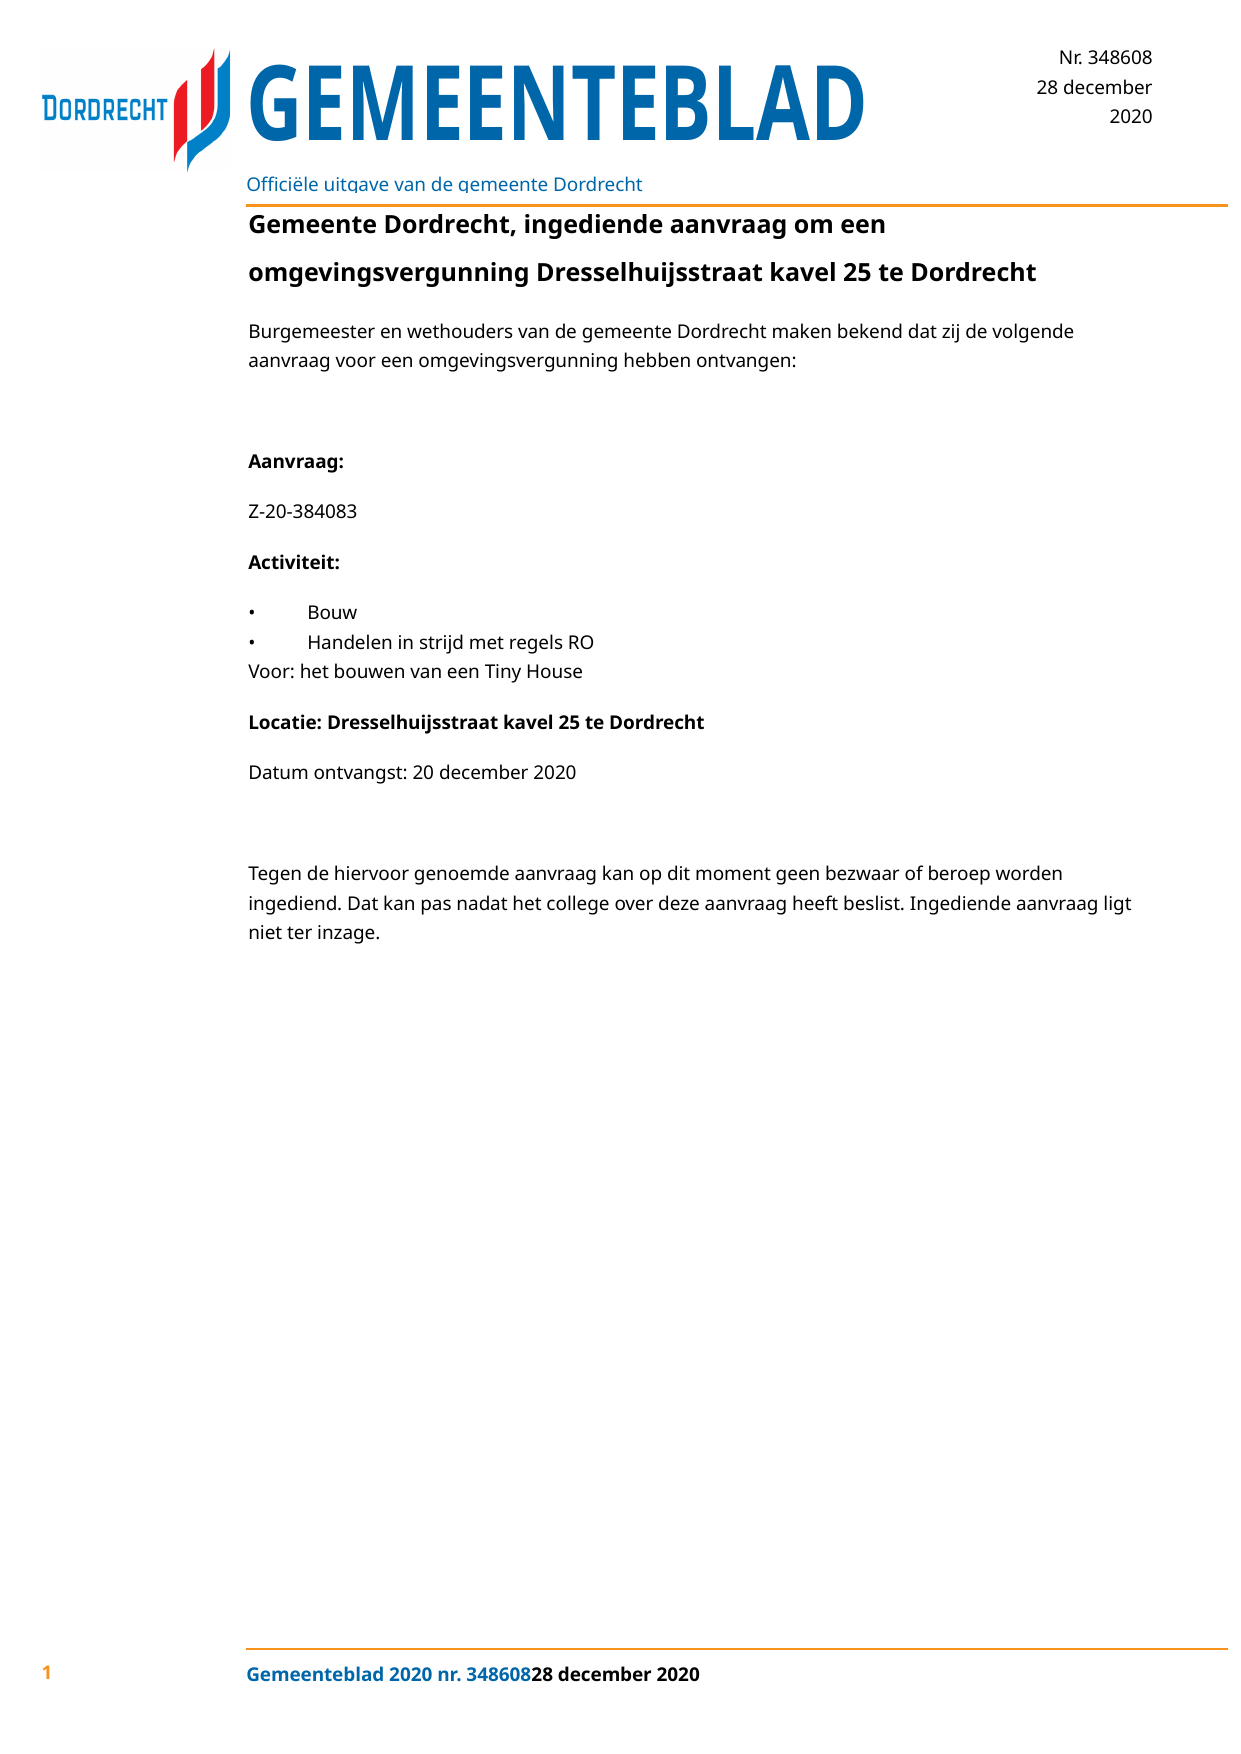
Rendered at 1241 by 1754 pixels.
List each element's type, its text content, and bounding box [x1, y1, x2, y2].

text Tegen de hiervoor genoemde aanvraag kan op dit moment geen bezwaar of beroep worden ingediend. Dat kan pas nadat het college over deze aanvraag heeft beslist. Ingediende aanvraag ligt niet ter inzage. [248, 860, 1152, 945]
text Gemeente Dordrecht, ingediende aanvraag om een omgevingsvergunning Dresselhuijsstraat kavel 25 te Dordrecht [248, 207, 1152, 288]
text Voor: het bouwen van een Tiny House [248, 659, 1152, 684]
text Aanvraag: [248, 448, 1152, 474]
picture [41, 47, 231, 172]
text Locatie: Dresselhuijsstraat kavel 25 te Dordrecht [248, 709, 1152, 735]
text Z-20-384083 [248, 499, 1152, 524]
text Datum ontvangst: 20 december 2020 [248, 759, 1152, 785]
text Burgemeester en wethouders van de gemeente Dordrecht maken bekend dat zij de volgende aanvraag voor een omgevingsvergunning hebben ontvangen: [248, 318, 1152, 373]
list Handelen in strijd met regels RO [248, 629, 1152, 655]
list Bouw [248, 599, 1152, 625]
text Activiteit: [248, 549, 1152, 575]
